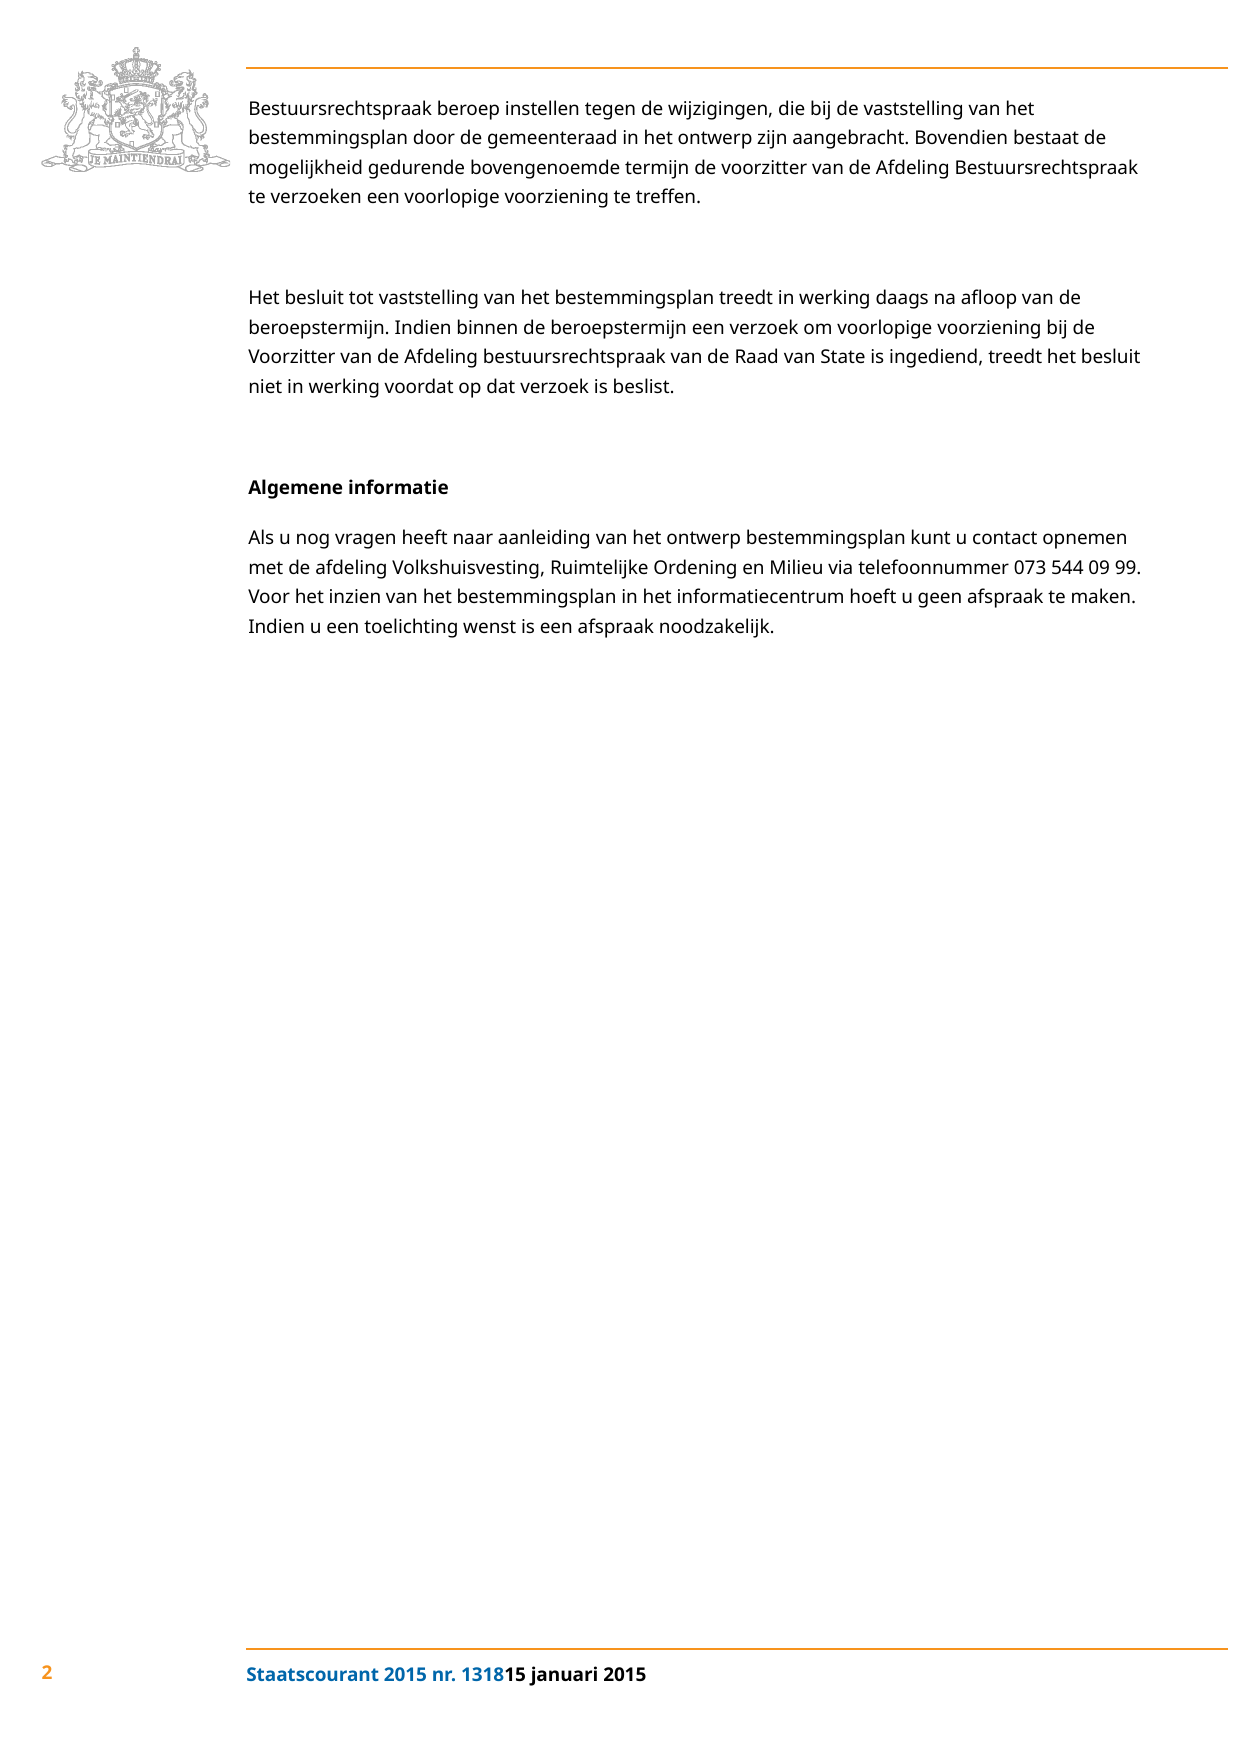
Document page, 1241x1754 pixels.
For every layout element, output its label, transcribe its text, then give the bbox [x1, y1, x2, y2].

text Het besluit tot vaststelling van het bestemmingsplan treedt in werking daags na afloop van de beroepstermijn. Indien binnen de beroepstermijn een verzoek om voorlopige voorziening bij de Voorzitter van de Afdeling bestuursrechtspraak van de Raad van State is ingediend, treedt het besluit niet in werking voordat op dat verzoek is beslist. [248, 284, 1152, 399]
text Algemene informatie [248, 474, 1152, 500]
text Bestuursrechtspraak beroep instellen tegen de wijzigingen, die bij de vaststelling van het bestemmingsplan door de gemeenteraad in het ontwerp zijn aangebracht. Bovendien bestaat de mogelijkheid gedurende bovengenoemde termijn de voorzitter van de Afdeling Bestuursrechtspraak te verzoeken een voorlopige voorziening te treffen. [248, 95, 1152, 209]
text Als u nog vragen heeft naar aanleiding van het ontwerp bestemmingsplan kunt u contact opnemen met de afdeling Volkshuisvesting, Ruimtelijke Ordening en Milieu via telefoonnummer 073 544 09 99. Voor het inzien van het bestemmingsplan in het informatiecentrum hoeft u geen afspraak te maken. Indien u een toelichting wenst is een afspraak noodzakelijk. [248, 524, 1152, 639]
picture [41, 47, 231, 172]
